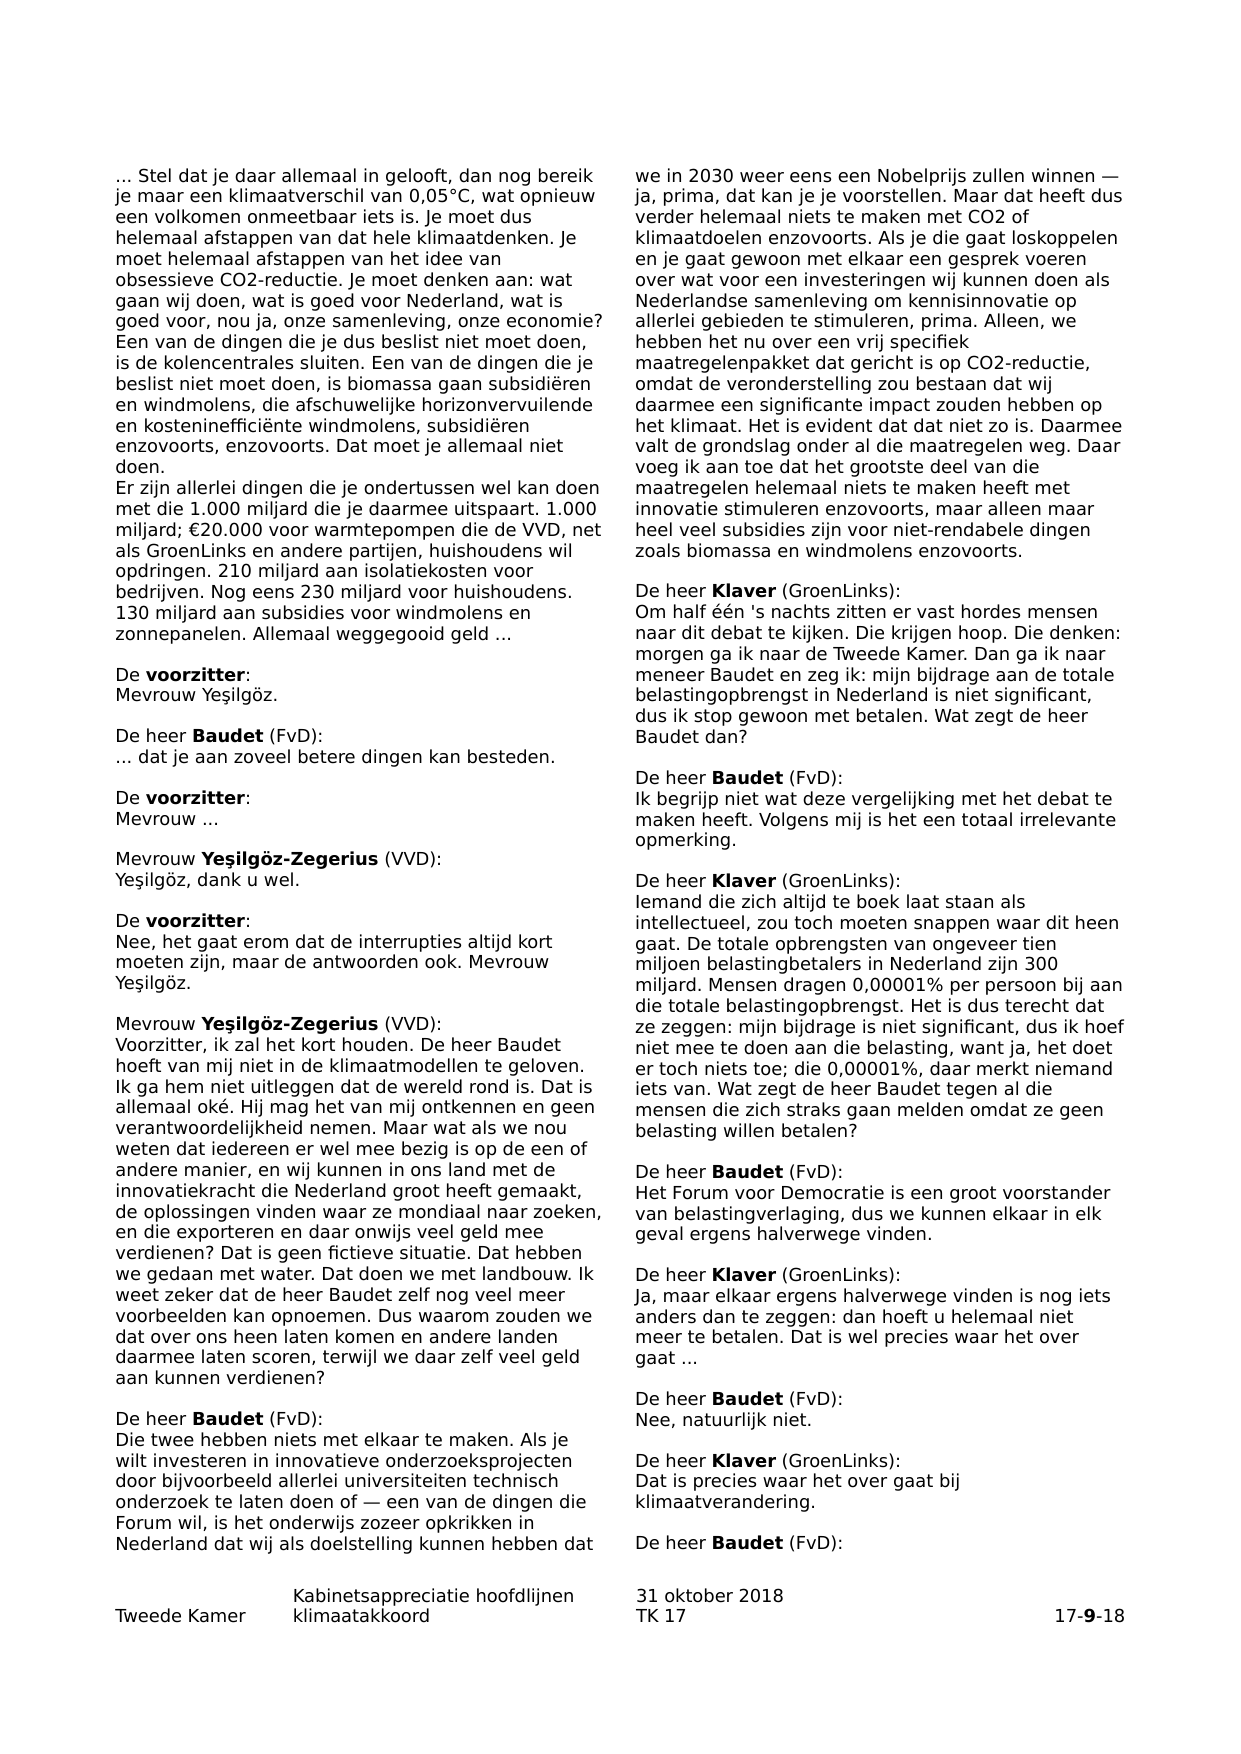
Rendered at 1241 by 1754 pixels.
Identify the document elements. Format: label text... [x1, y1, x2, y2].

text Yeşilgöz, dank u wel. [115, 870, 605, 891]
text De heer Baudet (FvD): [635, 1162, 1125, 1182]
text Mevrouw Yeşilgöz. [115, 685, 605, 706]
text ... Stel dat je daar allemaal in gelooft, dan nog bereik je maar een klimaatverschil van 0,05°C, wat opnieuw een volkomen onmeetbaar iets is. Je moet dus helemaal afstappen van dat hele klimaatdenken. Je moet helemaal afstappen van het idee van obsessieve CO2-reductie. Je moet denken aan: wat gaan wij doen, wat is goed voor Nederland, wat is goed voor, nou ja, onze samenleving, onze economie? Een van de dingen die je dus beslist niet moet doen, is de kolencentrales sluiten. Een van de dingen die je beslist niet moet doen, is biomassa gaan subsidiëren en windmolens, die afschuwelijke horizonvervuilende en kosteninefficiënte windmolens, subsidiëren enzovoorts, enzovoorts. Dat moet je allemaal niet doen. [115, 165, 605, 478]
text Mevrouw ... [115, 808, 605, 829]
text Iemand die zich altijd te boek laat staan als intellectueel, zou toch moeten snappen waar dit heen gaat. De totale opbrengsten van ongeveer tien miljoen belastingbetalers in Nederland zijn 300 miljard. Mensen dragen 0,00001% per persoon bij aan die totale belastingopbrengst. Het is dus terecht dat ze zeggen: mijn bijdrage is niet significant, dus ik hoef niet mee te doen aan die belasting, want ja, het doet er toch niets toe; die 0,00001%, daar merkt niemand iets van. Wat zegt de heer Baudet tegen al die mensen die zich straks gaan melden omdat ze geen belasting willen betalen? [635, 892, 1125, 1142]
text De heer Baudet (FvD): [635, 1533, 1125, 1554]
text De heer Klaver (GroenLinks): [635, 871, 1125, 892]
text Voorzitter, ik zal het kort houden. De heer Baudet hoeft van mij niet in de klimaatmodellen te geloven. Ik ga hem niet uitleggen dat de wereld rond is. Dat is allemaal oké. Hij mag het van mij ontkennen en geen verantwoordelijkheid nemen. Maar wat als we nou weten dat iedereen er wel mee bezig is op de een of andere manier, en wij kunnen in ons land met de innovatiekracht die Nederland groot heeft gemaakt, de oplossingen vinden waar ze mondiaal naar zoeken, en die exporteren en daar onwijs veel geld mee verdienen? Dat is geen fictieve situatie. Dat hebben we gedaan met water. Dat doen we met landbouw. Ik weet zeker dat de heer Baudet zelf nog veel meer voorbeelden kan opnoemen. Dus waarom zouden we dat over ons heen laten komen en andere landen daarmee laten scoren, terwijl we daar zelf veel geld aan kunnen verdienen? [115, 1035, 605, 1389]
text De heer Klaver (GroenLinks): [635, 581, 1125, 602]
text Ja, maar elkaar ergens halverwege vinden is nog iets anders dan te zeggen: dan hoeft u helemaal niet meer te betalen. Dat is wel precies waar het over gaat ... [635, 1286, 1125, 1369]
text De voorzitter: [115, 788, 605, 808]
text De heer Baudet (FvD): [115, 726, 605, 747]
text De heer Klaver (GroenLinks): [635, 1265, 1125, 1286]
text Mevrouw Yeşilgöz-Zegerius (VVD): [115, 1014, 605, 1035]
text Nee, het gaat erom dat de interrupties altijd kort moeten zijn, maar de antwoorden ook. Mevrouw Yeşilgöz. [115, 931, 605, 994]
text Er zijn allerlei dingen die je ondertussen wel kan doen met die 1.000 miljard die je daarmee uitspaart. 1.000 miljard; €20.000 voor warmtepompen die de VVD, net als GroenLinks en andere partijen, huishoudens wil opdringen. 210 miljard aan isolatiekosten voor bedrijven. Nog eens 230 miljard voor huishoudens. 130 miljard aan subsidies voor windmolens en zonnepanelen. Allemaal weggegooid geld ... [115, 478, 605, 644]
text we in 2030 weer eens een Nobelprijs zullen winnen — ja, prima, dat kan je je voorstellen. Maar dat heeft dus verder helemaal niets te maken met CO2 of klimaatdoelen enzovoorts. Als je die gaat loskoppelen en je gaat gewoon met elkaar een gesprek voeren over wat voor een investeringen wij kunnen doen als Nederlandse samenleving om kennisinnovatie op allerlei gebieden te stimuleren, prima. Alleen, we hebben het nu over een vrij specifiek maatregelenpakket dat gericht is op CO2-reductie, omdat de veronderstelling zou bestaan dat wij daarmee een significante impact zouden hebben op het klimaat. Het is evident dat dat niet zo is. Daarmee valt de grondslag onder al die maatregelen weg. Daar voeg ik aan toe dat het grootste deel van die maatregelen helemaal niets te maken heeft met innovatie stimuleren enzovoorts, maar alleen maar heel veel subsidies zijn voor niet-rendabele dingen zoals biomassa en windmolens enzovoorts. [635, 165, 1125, 561]
text Nee, natuurlijk niet. [635, 1410, 1125, 1431]
text De heer Baudet (FvD): [635, 768, 1125, 788]
text De heer Klaver (GroenLinks): [635, 1451, 1125, 1471]
text Het Forum voor Democratie is een groot voorstander van belastingverlaging, dus we kunnen elkaar in elk geval ergens halverwege vinden. [635, 1182, 1125, 1245]
text Ik begrijp niet wat deze vergelijking met het debat te maken heeft. Volgens mij is het een totaal irrelevante opmerking. [635, 788, 1125, 851]
text Die twee hebben niets met elkaar te maken. Als je wilt investeren in innovatieve onderzoeksprojecten door bijvoorbeeld allerlei universiteiten technisch onderzoek te laten doen of — een van de dingen die Forum wil, is het onderwijs zozeer opkrikken in Nederland dat wij als doelstelling kunnen hebben dat [115, 1429, 605, 1554]
text Mevrouw Yeşilgöz-Zegerius (VVD): [115, 849, 605, 870]
text De voorzitter: [115, 664, 605, 685]
text Dat is precies waar het over gaat bij klimaatverandering. [635, 1471, 1125, 1513]
text De heer Baudet (FvD): [115, 1409, 605, 1429]
text De voorzitter: [115, 911, 605, 931]
text ... dat je aan zoveel betere dingen kan besteden. [115, 747, 605, 768]
text Om half één 's nachts zitten er vast hordes mensen naar dit debat te kijken. Die krijgen hoop. Die denken: morgen ga ik naar de Tweede Kamer. Dan ga ik naar meneer Baudet en zeg ik: mijn bijdrage aan de totale belastingopbrengst in Nederland is niet significant, dus ik stop gewoon met betalen. Wat zegt de heer Baudet dan? [635, 602, 1125, 748]
text De heer Baudet (FvD): [635, 1389, 1125, 1410]
